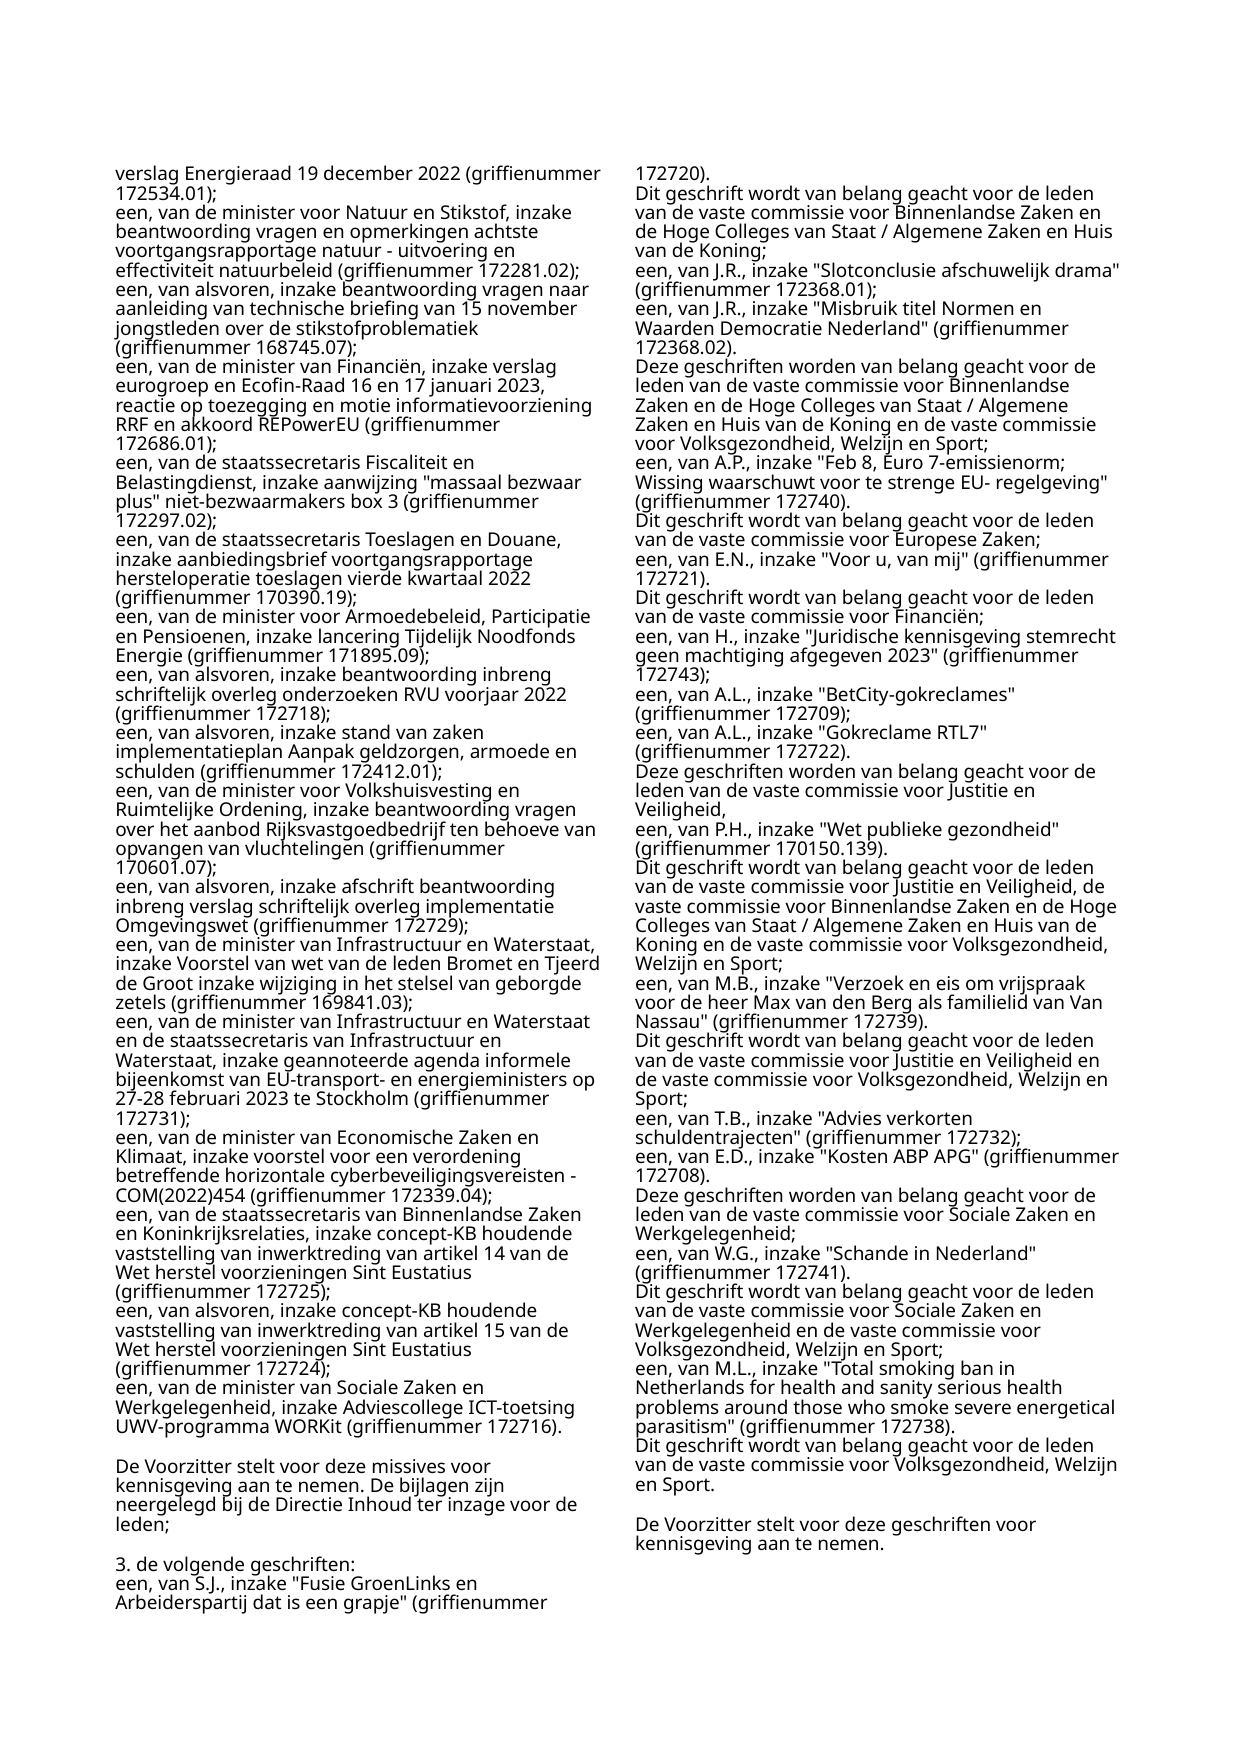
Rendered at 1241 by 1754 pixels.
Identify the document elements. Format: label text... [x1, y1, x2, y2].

text een, van P.H., inzake "Wet publieke gezondheid" (griffienummer 170150.139). [635, 821, 1125, 859]
text Dit geschrift wordt van belang geacht voor de leden van de vaste commissie voor Justitie en Veiligheid en de vaste commissie voor Volksgezondheid, Welzijn en Sport; [635, 1032, 1125, 1109]
text een, van M.B., inzake "Verzoek en eis om vrijspraak voor de heer Max van den Berg als familielid van Van Nassau" (griffienummer 172739). [635, 975, 1125, 1032]
text een, van T.B., inzake "Advies verkorten schuldentrajecten" (griffienummer 172732); [635, 1109, 1125, 1148]
text een, van A.L., inzake "Gokreclame RTL7" (griffienummer 172722). [635, 724, 1125, 763]
text een, van de minister van Economische Zaken en Klimaat, inzake voorstel voor een verordening betreffende horizontale cyberbeveiligingsvereisten - COM(2022)454 (griffienummer 172339.04); [115, 1129, 605, 1206]
text 3. de volgende geschriften: [115, 1556, 605, 1575]
text een, van A.L., inzake "BetCity-gokreclames" (griffienummer 172709); [635, 686, 1125, 724]
text een, van J.R., inzake "Misbruik titel Normen en Waarden Democratie Nederland" (griffienummer 172368.02). [635, 300, 1125, 358]
text Deze geschriften worden van belang geacht voor de leden van de vaste commissie voor Binnenlandse Zaken en de Hoge Colleges van Staat / Algemene Zaken en Huis van de Koning en de vaste commissie voor Volksgezondheid, Welzijn en Sport; [635, 358, 1125, 454]
text De Voorzitter stelt voor deze missives voor kennisgeving aan te nemen. De bijlagen zijn neergelegd bij de Directie Inhoud ter inzage voor de leden; [115, 1458, 605, 1535]
text een, van de minister van Sociale Zaken en Werkgelegenheid, inzake Adviescollege ICT-toetsing UWV-programma WORKit (griffienummer 172716). [115, 1379, 605, 1437]
text verslag Energieraad 19 december 2022 (griffienummer 172534.01); [115, 165, 605, 204]
text een, van alsvoren, inzake beantwoording inbreng schriftelijk overleg onderzoeken RVU voorjaar 2022 (griffienummer 172718); [115, 666, 605, 724]
text Dit geschrift wordt van belang geacht voor de leden van de vaste commissie voor Financiën; [635, 589, 1125, 628]
text een, van de minister van Infrastructuur en Waterstaat, inzake Voorstel van wet van de leden Bromet en Tjeerd de Groot inzake wijziging in het stelsel van geborgde zetels (griffienummer 169841.03); [115, 936, 605, 1013]
text 172720). [635, 165, 1125, 184]
text een, van de staatssecretaris van Binnenlandse Zaken en Koninkrijksrelaties, inzake concept-KB houdende vaststelling van inwerktreding van artikel 14 van de Wet herstel voorzieningen Sint Eustatius (griffienummer 172725); [115, 1206, 605, 1302]
text een, van E.N., inzake "Voor u, van mij" (griffienummer 172721). [635, 551, 1125, 589]
text een, van E.D., inzake "Kosten ABP APG" (griffienummer 172708). [635, 1148, 1125, 1187]
text een, van de staatssecretaris Fiscaliteit en Belastingdienst, inzake aanwijzing "massaal bezwaar plus" niet-bezwaarmakers box 3 (griffienummer 172297.02); [115, 454, 605, 531]
text een, van W.G., inzake "Schande in Nederland" (griffienummer 172741). [635, 1244, 1125, 1283]
text een, van alsvoren, inzake stand van zaken implementatieplan Aanpak geldzorgen, armoede en schulden (griffienummer 172412.01); [115, 724, 605, 782]
text Dit geschrift wordt van belang geacht voor de leden van de vaste commissie voor Europese Zaken; [635, 512, 1125, 551]
text Deze geschriften worden van belang geacht voor de leden van de vaste commissie voor Sociale Zaken en Werkgelegenheid; [635, 1187, 1125, 1244]
text Dit geschrift wordt van belang geacht voor de leden van de vaste commissie voor Volksgezondheid, Welzijn en Sport. [635, 1437, 1125, 1495]
text een, van J.R., inzake "Slotconclusie afschuwelijk drama" (griffienummer 172368.01); [635, 262, 1125, 300]
text Dit geschrift wordt van belang geacht voor de leden van de vaste commissie voor Justitie en Veiligheid, de vaste commissie voor Binnenlandse Zaken en de Hoge Colleges van Staat / Algemene Zaken en Huis van de Koning en de vaste commissie voor Volksgezondheid, Welzijn en Sport; [635, 859, 1125, 975]
text een, van M.L., inzake "Total smoking ban in Netherlands for health and sanity serious health problems around those who smoke severe energetical parasitism" (griffienummer 172738). [635, 1360, 1125, 1437]
text een, van de minister van Financiën, inzake verslag eurogroep en Ecofin-Raad 16 en 17 januari 2023, reactie op toezegging en motie informatievoorziening RRF en akkoord REPowerEU (griffienummer 172686.01); [115, 358, 605, 454]
text Dit geschrift wordt van belang geacht voor de leden van de vaste commissie voor Binnenlandse Zaken en de Hoge Colleges van Staat / Algemene Zaken en Huis van de Koning; [635, 184, 1125, 262]
text een, van de minister voor Volkshuisvesting en Ruimtelijke Ordening, inzake beantwoording vragen over het aanbod Rijksvastgoedbedrijf ten behoeve van opvangen van vluchtelingen (griffienummer 170601.07); [115, 782, 605, 878]
text een, van alsvoren, inzake beantwoording vragen naar aanleiding van technische briefing van 15 november jongstleden over de stikstofproblematiek (griffienummer 168745.07); [115, 281, 605, 358]
text een, van de minister voor Natuur en Stikstof, inzake beantwoording vragen en opmerkingen achtste voortgangsrapportage natuur - uitvoering en effectiviteit natuurbeleid (griffienummer 172281.02); [115, 204, 605, 281]
text een, van H., inzake "Juridische kennisgeving stemrecht geen machtiging afgegeven 2023" (griffienummer 172743); [635, 628, 1125, 686]
text Dit geschrift wordt van belang geacht voor de leden van de vaste commissie voor Sociale Zaken en Werkgelegenheid en de vaste commissie voor Volksgezondheid, Welzijn en Sport; [635, 1283, 1125, 1360]
text een, van S.J., inzake "Fusie GroenLinks en Arbeiderspartij dat is een grapje" (griffienummer [115, 1575, 605, 1613]
text een, van alsvoren, inzake afschrift beantwoording inbreng verslag schriftelijk overleg implementatie Omgevingswet (griffienummer 172729); [115, 878, 605, 936]
text Deze geschriften worden van belang geacht voor de leden van de vaste commissie voor Justitie en Veiligheid, [635, 763, 1125, 821]
text De Voorzitter stelt voor deze geschriften voor kennisgeving aan te nemen. [635, 1516, 1125, 1554]
text een, van alsvoren, inzake concept-KB houdende vaststelling van inwerktreding van artikel 15 van de Wet herstel voorzieningen Sint Eustatius (griffienummer 172724); [115, 1302, 605, 1379]
text een, van A.P., inzake "Feb 8, Euro 7-emissienorm; Wissing waarschuwt voor te strenge EU- regelgeving" (griffienummer 172740). [635, 454, 1125, 512]
text een, van de minister van Infrastructuur en Waterstaat en de staatssecretaris van Infrastructuur en Waterstaat, inzake geannoteerde agenda informele bijeenkomst van EU-transport- en energieministers op 27-28 februari 2023 te Stockholm (griffienummer 172731); [115, 1013, 605, 1129]
text een, van de minister voor Armoedebeleid, Participatie en Pensioenen, inzake lancering Tijdelijk Noodfonds Energie (griffienummer 171895.09); [115, 608, 605, 666]
text een, van de staatssecretaris Toeslagen en Douane, inzake aanbiedingsbrief voortgangsrapportage hersteloperatie toeslagen vierde kwartaal 2022 (griffienummer 170390.19); [115, 531, 605, 608]
